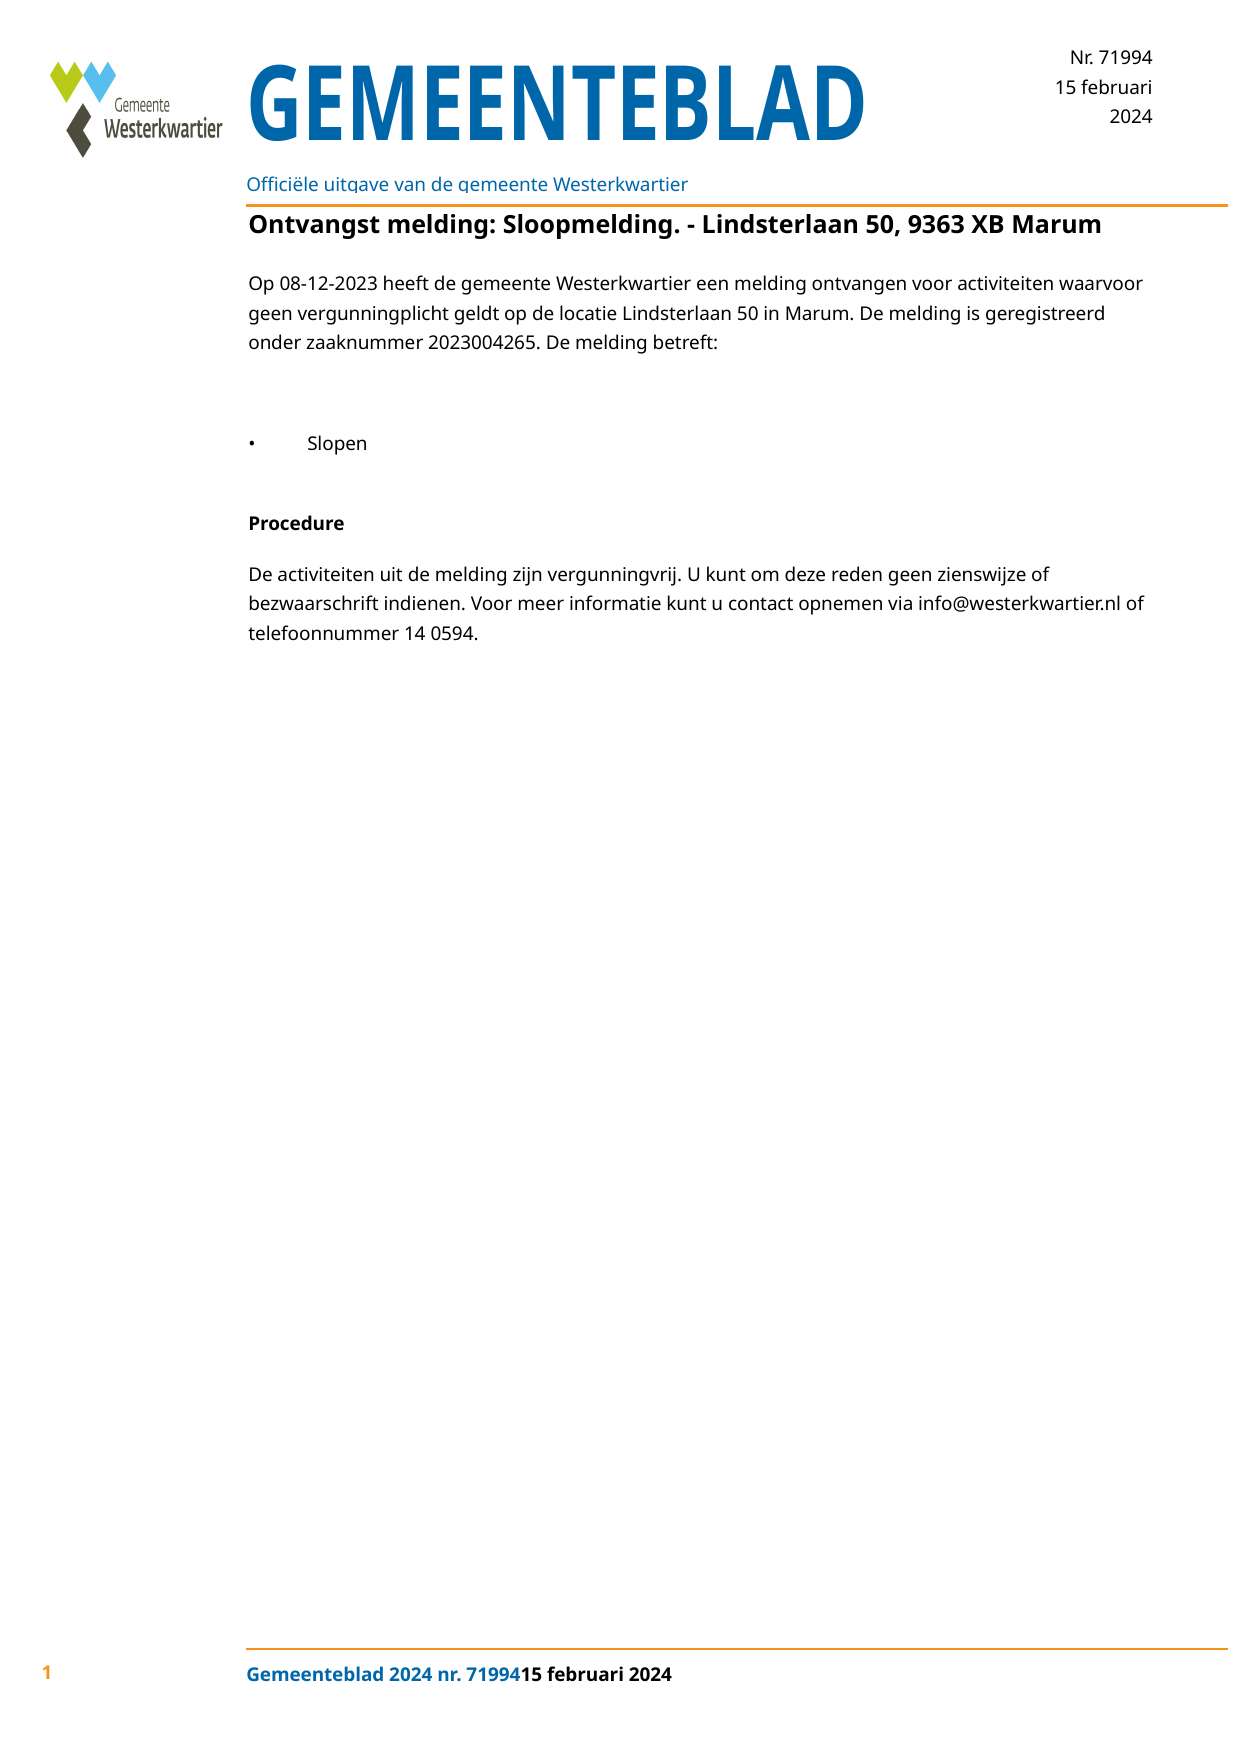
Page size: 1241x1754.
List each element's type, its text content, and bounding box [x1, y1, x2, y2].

text Op 08-12-2023 heeft de gemeente Westerkwartier een melding ontvangen voor activiteiten waarvoor geen vergunningplicht geldt op de locatie Lindsterlaan 50 in Marum. De melding is geregistreerd onder zaaknummer 2023004265. De melding betreft: [248, 270, 1152, 355]
text De activiteiten uit de melding zijn vergunningvrij. U kunt om deze reden geen zienswijze of bezwaarschrift indienen. Voor meer informatie kunt u contact opnemen via info@westerkwartier.nl of telefoonnummer 14 0594. [248, 561, 1152, 646]
list Slopen [248, 430, 1152, 456]
picture [41, 47, 231, 172]
text Procedure [248, 510, 1152, 536]
text Ontvangst melding: Sloopmelding. - Lindsterlaan 50, 9363 XB Marum [248, 207, 1152, 241]
